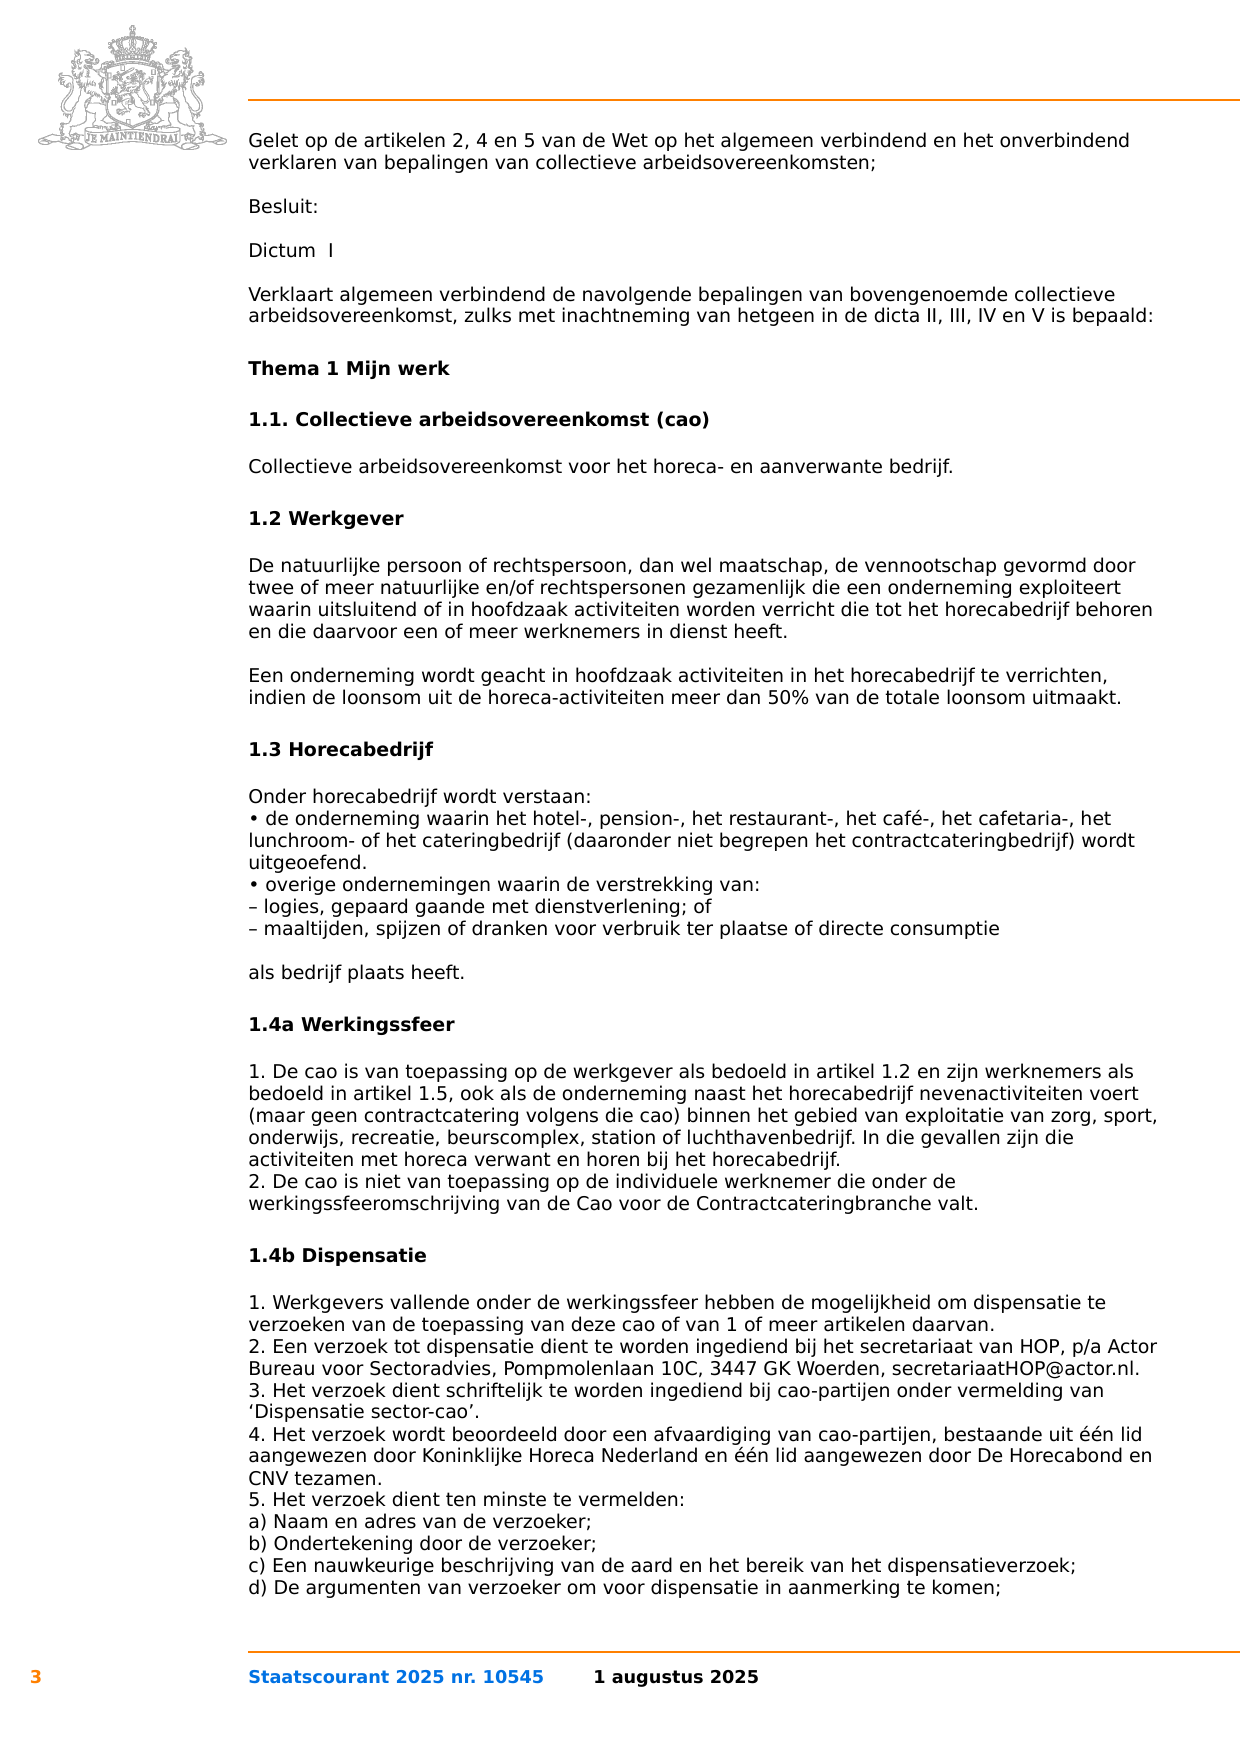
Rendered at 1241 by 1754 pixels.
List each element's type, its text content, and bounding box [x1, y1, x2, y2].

text c) Een nauwkeurige beschrijving van de aard en het bereik van het dispensatieverzoek; [248, 1555, 1163, 1577]
subtitle 1.4a Werkingssfeer [248, 1014, 1163, 1036]
text – maaltijden, spijzen of dranken voor verbruik ter plaatse of directe consumptie [248, 918, 1163, 940]
subtitle 1.3 Horecabedrijf [248, 739, 1163, 761]
text Besluit: [248, 196, 1163, 218]
text b) Ondertekening door de verzoeker; [248, 1533, 1163, 1555]
text 2. De cao is niet van toepassing op de individuele werknemer die onder de werkingssfeeromschrijving van de Cao voor de Contractcateringbranche valt. [248, 1171, 1163, 1214]
text 5. Het verzoek dient ten minste te vermelden: [248, 1489, 1163, 1511]
subtitle Thema 1 Mijn werk [248, 357, 1163, 379]
text Verklaart algemeen verbindend de navolgende bepalingen van bovengenoemde collectieve arbeidsovereenkomst, zulks met inachtneming van hetgeen in de dicta II, III, IV en V is bepaald: [248, 283, 1163, 327]
text 2. Een verzoek tot dispensatie dient te worden ingediend bij het secretariaat van HOP, p/a Actor Bureau voor Sectoradvies, Pompmolenlaan 10C, 3447 GK Woerden, secretariaatHOP@actor.nl. [248, 1336, 1163, 1379]
text • de onderneming waarin het hotel-, pension-, het restaurant-, het café-, het cafetaria-, het lunchroom- of het cateringbedrijf (daaronder niet begrepen het contractcateringbedrijf) wordt uitgeoefend. [248, 808, 1163, 874]
text Collectieve arbeidsovereenkomst voor het horeca- en aanverwante bedrijf. [248, 456, 1163, 478]
subtitle 1.1. Collectieve arbeidsovereenkomst (cao) [248, 409, 1163, 431]
text 1. Werkgevers vallende onder de werkingssfeer hebben de mogelijkheid om dispensatie te verzoeken van de toepassing van deze cao of van 1 of meer artikelen daarvan. [248, 1292, 1163, 1336]
subtitle 1.4b Dispensatie [248, 1244, 1163, 1267]
text Een onderneming wordt geacht in hoofdzaak activiteiten in het horecabedrijf te verrichten, indien de loonsom uit de horeca-activiteiten meer dan 50% van de totale loonsom uitmaakt. [248, 665, 1163, 709]
text De natuurlijke persoon of rechtspersoon, dan wel maatschap, de vennootschap gevormd door twee of meer natuurlijke en/of rechtspersonen gezamenlijk die een onderneming exploiteert waarin uitsluitend of in hoofdzaak activiteiten worden verricht die tot het horecabedrijf behoren en die daarvoor een of meer werknemers in dienst heeft. [248, 555, 1163, 643]
text als bedrijf plaats heeft. [248, 962, 1163, 984]
text d) De argumenten van verzoeker om voor dispensatie in aanmerking te komen; [248, 1577, 1163, 1599]
text a) Naam en adres van de verzoeker; [248, 1511, 1163, 1533]
subtitle 1.2 Werkgever [248, 508, 1163, 530]
text Dictum I [248, 239, 1163, 262]
text Gelet op de artikelen 2, 4 en 5 van de Wet op het algemeen verbindend en het onverbindend verklaren van bepalingen van collectieve arbeidsovereenkomsten; [248, 130, 1163, 174]
text – logies, gepaard gaande met dienstverlening; of [248, 896, 1163, 918]
text 3. Het verzoek dient schriftelijk te worden ingediend bij cao-partijen onder vermelding van ‘Dispensatie sector-cao’. [248, 1379, 1163, 1423]
picture [38, 25, 227, 150]
text Onder horecabedrijf wordt verstaan: [248, 786, 1163, 808]
text 4. Het verzoek wordt beoordeeld door een afvaardiging van cao-partijen, bestaande uit één lid aangewezen door Koninklijke Horeca Nederland en één lid aangewezen door De Horecabond en CNV tezamen. [248, 1423, 1163, 1489]
text 1. De cao is van toepassing op de werkgever als bedoeld in artikel 1.2 en zijn werknemers als bedoeld in artikel 1.5, ook als de onderneming naast het horecabedrijf nevenactiviteiten voert (maar geen contractcatering volgens die cao) binnen het gebied van exploitatie van zorg, sport, onderwijs, recreatie, beurscomplex, station of luchthavenbedrijf. In die gevallen zijn die activiteiten met horeca verwant en horen bij het horecabedrijf. [248, 1061, 1163, 1171]
text • overige ondernemingen waarin de verstrekking van: [248, 874, 1163, 896]
